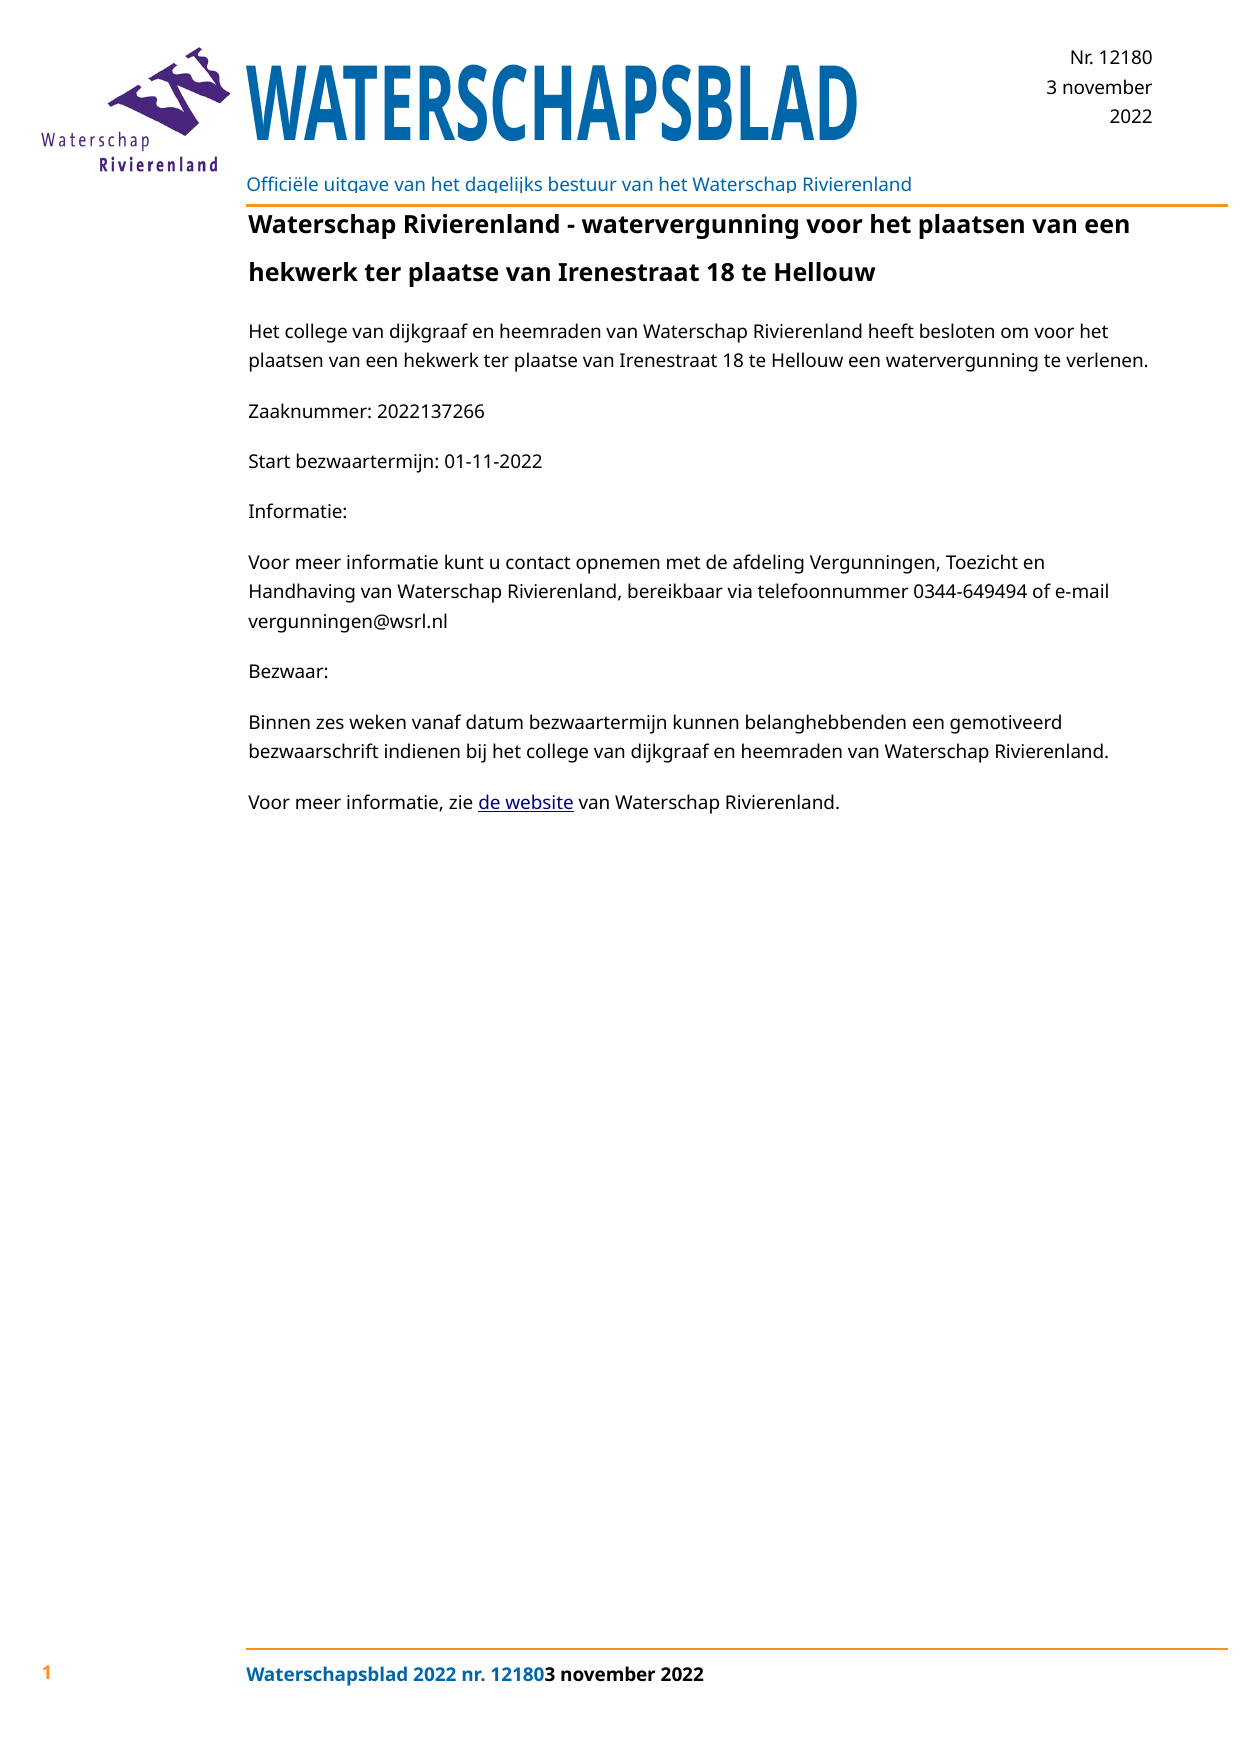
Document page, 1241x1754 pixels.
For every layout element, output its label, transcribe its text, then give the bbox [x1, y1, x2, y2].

picture [41, 47, 231, 172]
text Bezwaar: [248, 659, 1152, 684]
text Het college van dijkgraaf en heemraden van Waterschap Rivierenland heeft besloten om voor het plaatsen van een hekwerk ter plaatse van Irenestraat 18 te Hellouw een watervergunning te verlenen. [248, 318, 1152, 373]
text Informatie: [248, 499, 1152, 524]
text Voor meer informatie kunt u contact opnemen met de afdeling Vergunningen, Toezicht en Handhaving van Waterschap Rivierenland, bereikbaar via telefoonnummer 0344-649494 of e-mail vergunningen@wsrl.nl [248, 549, 1152, 634]
text Start bezwaartermijn: 01-11-2022 [248, 448, 1152, 474]
text Waterschap Rivierenland - watervergunning voor het plaatsen van een hekwerk ter plaatse van Irenestraat 18 te Hellouw [248, 207, 1152, 288]
text Voor meer informatie, zie de website van Waterschap Rivierenland. [248, 789, 1152, 815]
text Binnen zes weken vanaf datum bezwaartermijn kunnen belanghebbenden een gemotiveerd bezwaarschrift indienen bij het college van dijkgraaf en heemraden van Waterschap Rivierenland. [248, 709, 1152, 764]
text Zaaknummer: 2022137266 [248, 398, 1152, 424]
